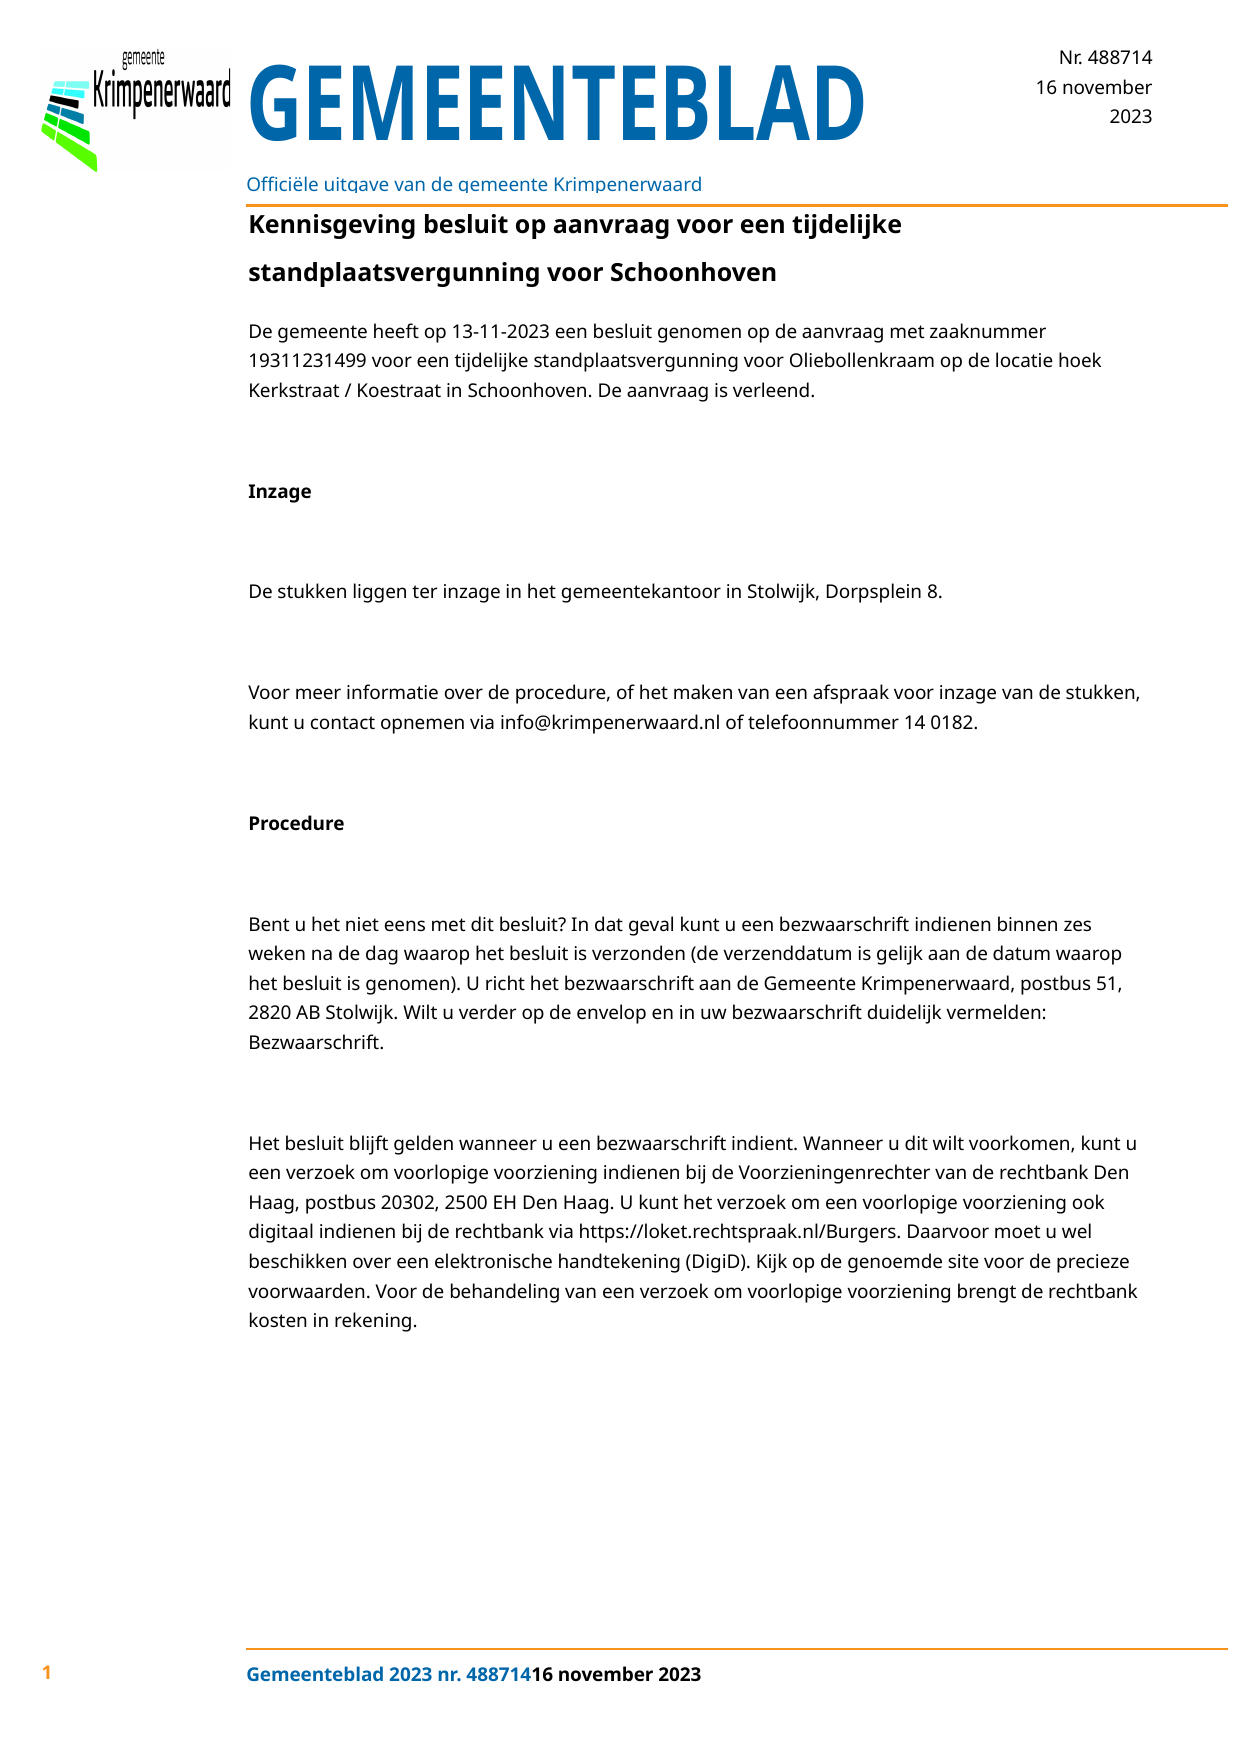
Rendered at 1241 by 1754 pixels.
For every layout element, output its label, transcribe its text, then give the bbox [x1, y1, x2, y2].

text Procedure [248, 810, 1152, 836]
picture [41, 47, 231, 172]
text Het besluit blijft gelden wanneer u een bezwaarschrift indient. Wanneer u dit wilt voorkomen, kunt u een verzoek om voorlopige voorziening indienen bij de Voorzieningenrechter van de rechtbank Den Haag, postbus 20302, 2500 EH Den Haag. U kunt het verzoek om een voorlopige voorziening ook digitaal indienen bij de rechtbank via https://loket.rechtspraak.nl/Burgers. Daarvoor moet u wel beschikken over een elektronische handtekening (DigiD). Kijk op de genoemde site voor de precieze voorwaarden. Voor de behandeling van een verzoek om voorlopige voorziening brengt de rechtbank kosten in rekening. [248, 1130, 1152, 1333]
text Inzage [248, 478, 1152, 504]
text De gemeente heeft op 13-11-2023 een besluit genomen op de aanvraag met zaaknummer 19311231499 voor een tijdelijke standplaatsvergunning voor Oliebollenkraam op de locatie hoek Kerkstraat / Koestraat in Schoonhoven. De aanvraag is verleend. [248, 318, 1152, 403]
text Kennisgeving besluit op aanvraag voor een tijdelijke standplaatsvergunning voor Schoonhoven [248, 207, 1152, 288]
text Bent u het niet eens met dit besluit? In dat geval kunt u een bezwaarschrift indienen binnen zes weken na de dag waarop het besluit is verzonden (de verzenddatum is gelijk aan de datum waarop het besluit is genomen). U richt het bezwaarschrift aan de Gemeente Krimpenerwaard, postbus 51, 2820 AB Stolwijk. Wilt u verder op de envelop en in uw bezwaarschrift duidelijk vermelden: Bezwaarschrift. [248, 911, 1152, 1055]
text Voor meer informatie over de procedure, of het maken van een afspraak voor inzage van de stukken, kunt u contact opnemen via info@krimpenerwaard.nl of telefoonnummer 14 0182. [248, 679, 1152, 735]
text De stukken liggen ter inzage in het gemeentekantoor in Stolwijk, Dorpsplein 8. [248, 579, 1152, 604]
